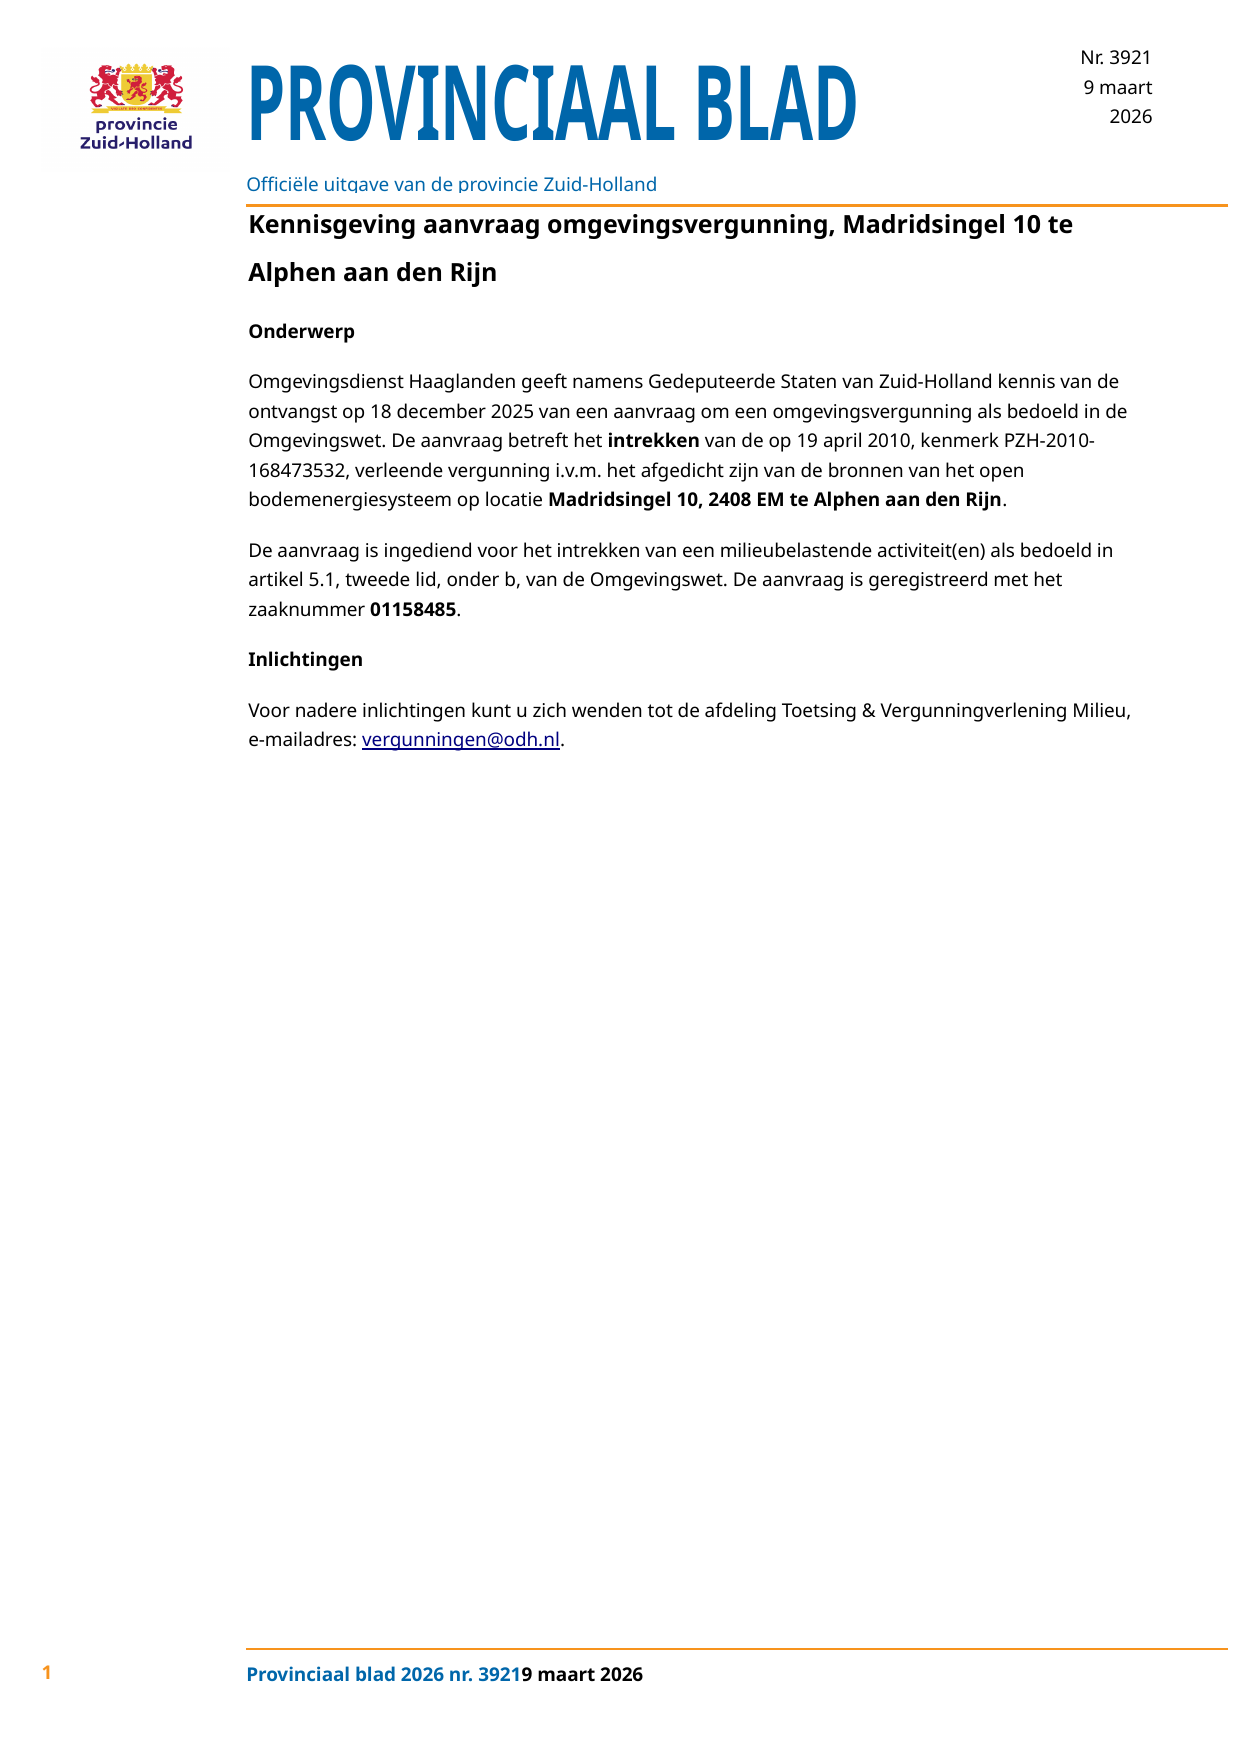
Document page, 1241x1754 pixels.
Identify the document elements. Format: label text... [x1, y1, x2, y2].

text Kennisgeving aanvraag omgevingsvergunning, Madridsingel 10 te Alphen aan den Rijn [248, 207, 1152, 288]
text Voor nadere inlichtingen kunt u zich wenden tot de afdeling Toetsing & Vergunningverlening Milieu, e-mailadres: vergunningen@odh.nl. [248, 697, 1152, 752]
text Omgevingsdienst Haaglanden geeft namens Gedeputeerde Staten van Zuid-Holland kennis van de ontvangst op 18 december 2025 van een aanvraag om een omgevingsvergunning als bedoeld in de Omgevingswet. De aanvraag betreft het intrekken van de op 19 april 2010, kenmerk PZH-2010-168473532, verleende vergunning i.v.m. het afgedicht zijn van de bronnen van het open bodemenergiesysteem op locatie Madridsingel 10, 2408 EM te Alphen aan den Rijn. [248, 368, 1152, 512]
text Inlichtingen [248, 647, 1152, 672]
text Onderwerp [248, 318, 1152, 344]
text De aanvraag is ingediend voor het intrekken van een milieubelastende activiteit(en) als bedoeld in artikel 5.1, tweede lid, onder b, van de Omgevingswet. De aanvraag is geregistreerd met het zaaknummer 01158485. [248, 537, 1152, 622]
picture [41, 47, 231, 172]
